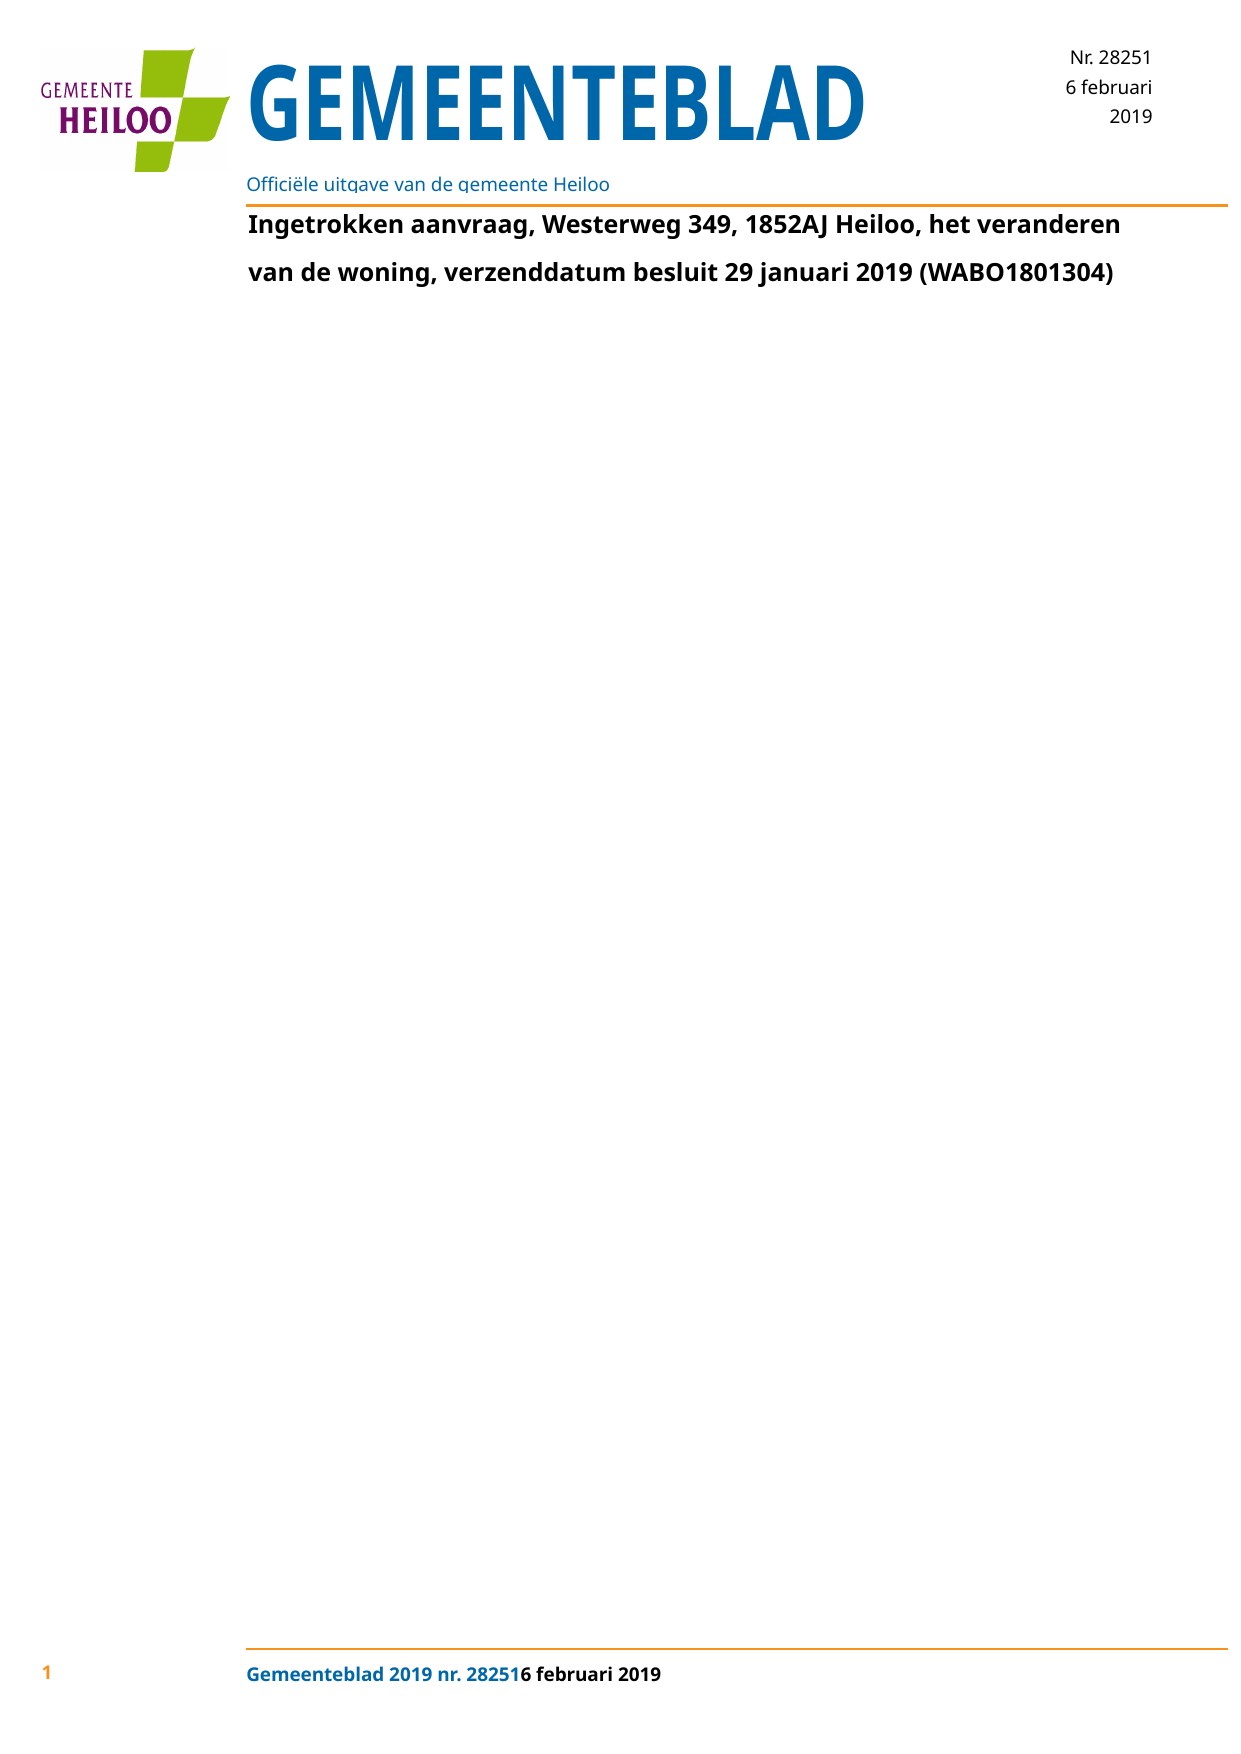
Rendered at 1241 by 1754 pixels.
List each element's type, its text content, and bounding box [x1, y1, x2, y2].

picture [41, 47, 231, 172]
text Ingetrokken aanvraag, Westerweg 349, 1852AJ Heiloo, het veranderen van de woning, verzenddatum besluit 29 januari 2019 (WABO1801304) [248, 207, 1152, 288]
